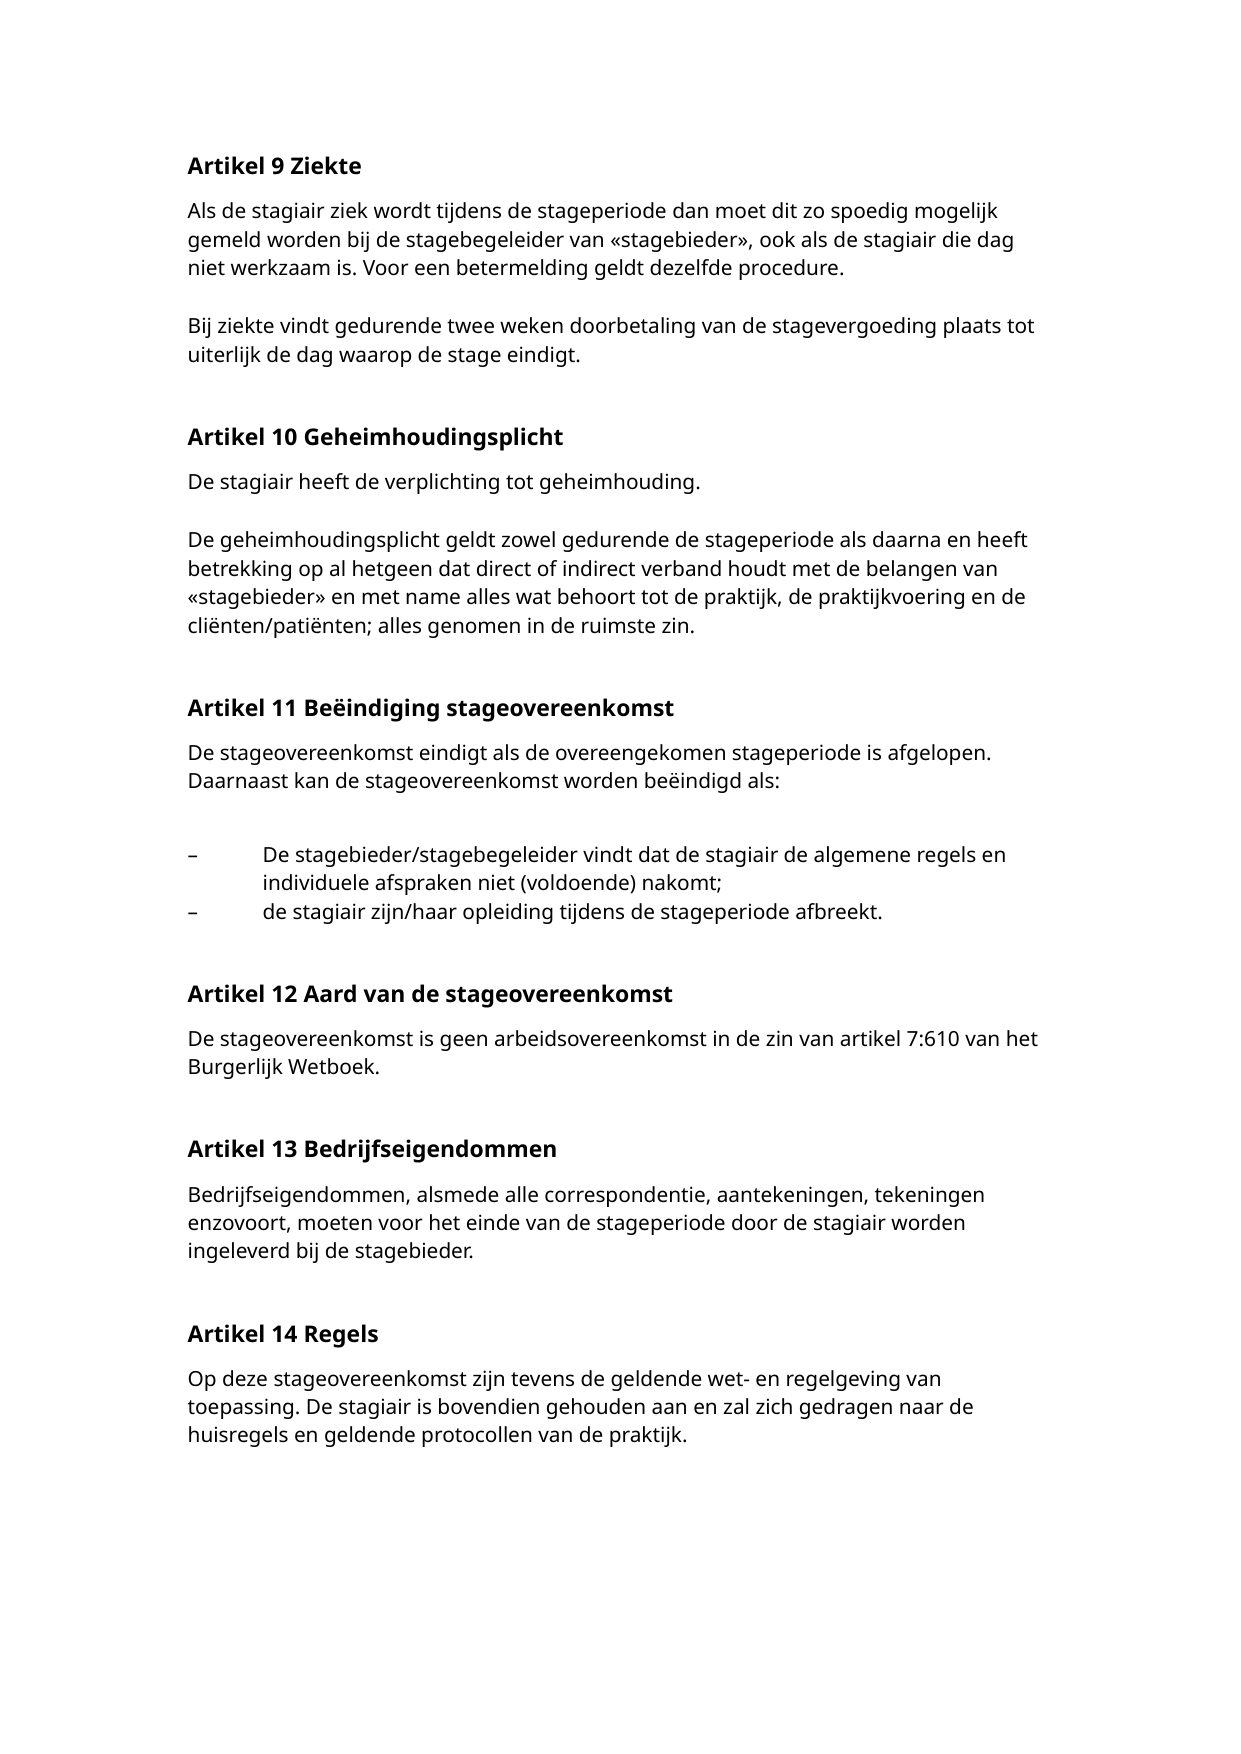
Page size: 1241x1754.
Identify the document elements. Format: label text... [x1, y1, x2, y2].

text De stagiair heeft de verplichting tot geheimhouding. [187, 467, 1053, 496]
subtitle Artikel 9 Ziekte [187, 150, 1053, 181]
text Bedrijfseigendommen, alsmede alle correspondentie, aantekeningen, tekeningen enzovoort, moeten voor het einde van de stageperiode door de stagiair worden ingeleverd bij de stagebieder. [187, 1180, 1053, 1265]
text Als de stagiair ziek wordt tijdens de stageperiode dan moet dit zo spoedig mogelijk gemeld worden bij de stagebegeleider van «stagebieder», ook als de stagiair die dag niet werkzaam is. Voor een betermelding geldt dezelfde procedure. [187, 196, 1053, 282]
text De stageovereenkomst is geen arbeidsovereenkomst in de zin van artikel 7:610 van het Burgerlijk Wetboek. [187, 1024, 1053, 1081]
text De geheimhoudingsplicht geldt zowel gedurende de stageperiode als daarna en heeft betrekking op al hetgeen dat direct of indirect verband houdt met de belangen van «stagebieder» en met name alles wat behoort tot de praktijk, de praktijkvoering en de cliënten/patiënten; alles genomen in de ruimste zin. [187, 526, 1053, 639]
subtitle Artikel 10 Geheimhoudingsplicht [187, 421, 1053, 452]
text Bij ziekte vindt gedurende twee weken doorbetaling van de stagevergoeding plaats tot uiterlijk de dag waarop de stage eindigt. [187, 312, 1053, 368]
list de stagiair zijn/haar opleiding tijdens de stageperiode afbreekt. [187, 897, 1053, 925]
list De stagebieder/stagebegeleider vindt dat de stagiair de algemene regels en individuele afspraken niet (voldoende) nakomt; [187, 840, 1053, 897]
text De stageovereenkomst eindigt als de overeengekomen stageperiode is afgelopen. Daarnaast kan de stageovereenkomst worden beëindigd als: [187, 738, 1053, 795]
subtitle Artikel 14 Regels [187, 1317, 1053, 1349]
subtitle Artikel 13 Bedrijfseigendommen [187, 1133, 1053, 1165]
subtitle Artikel 12 Aard van de stageovereenkomst [187, 978, 1053, 1009]
text Op deze stageovereenkomst zijn tevens de geldende wet- en regelgeving van toepassing. De stagiair is bovendien gehouden aan en zal zich gedragen naar de huisregels en geldende protocollen van de praktijk. [187, 1364, 1053, 1449]
subtitle Artikel 11 Beëindiging stageovereenkomst [187, 692, 1053, 723]
